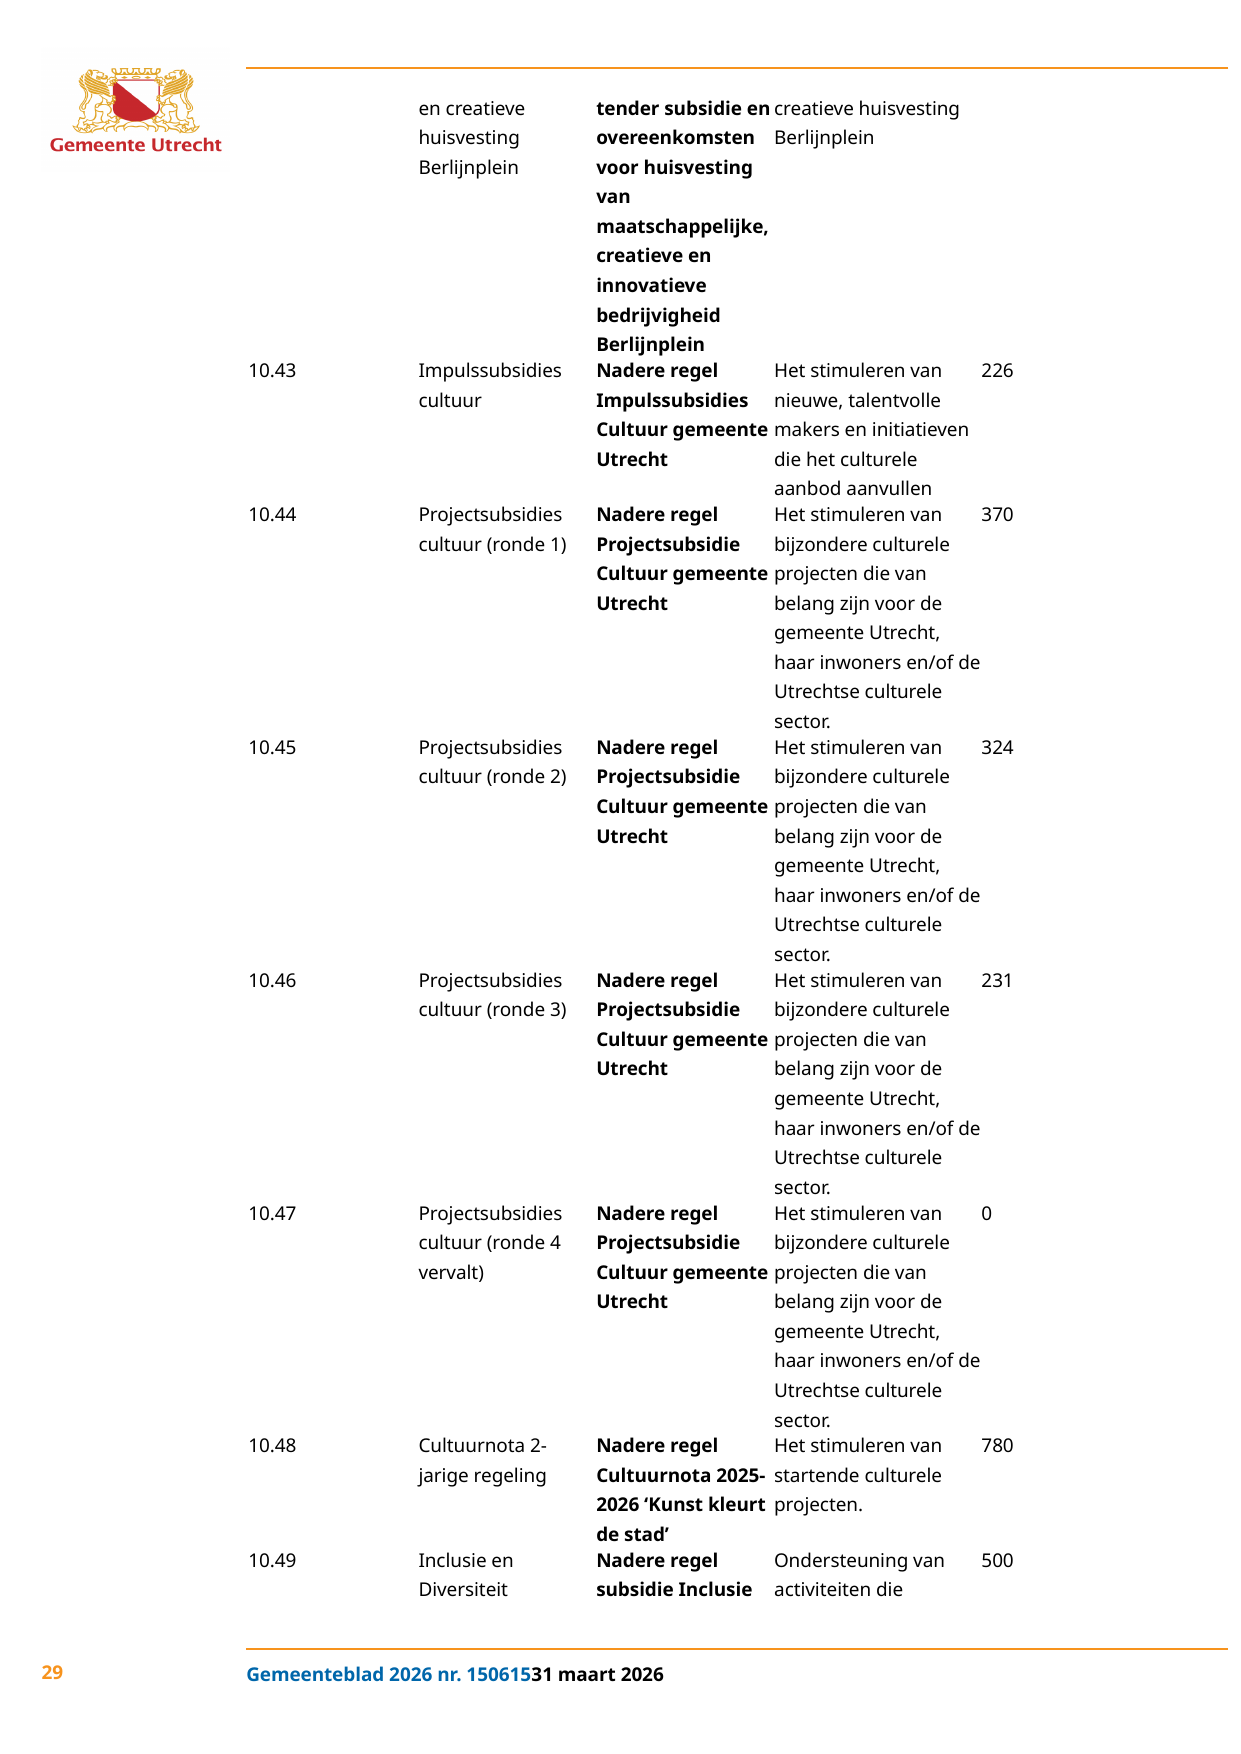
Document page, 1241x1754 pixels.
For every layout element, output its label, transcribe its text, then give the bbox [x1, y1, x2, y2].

table_cell 0 [981, 1200, 1152, 1432]
table_cell Het stimuleren van bijzondere culturele projecten die van belang zijn voor de gemeente Utrecht, haar inwoners en/of de Utrechtse culturele sector. [774, 1200, 981, 1432]
table_cell Projectsubsidies cultuur (ronde 3) [418, 967, 596, 1200]
table_cell 226 [981, 357, 1152, 501]
table_cell 231 [981, 967, 1152, 1200]
table_cell Het stimuleren van bijzondere culturele projecten die van belang zijn voor de gemeente Utrecht, haar inwoners en/of de Utrechtse culturele sector. [774, 967, 981, 1200]
table_cell 10.45 [248, 734, 418, 967]
table_cell Impulssubsidies cultuur [418, 357, 596, 501]
table_cell Ondersteuning van activiteiten die [774, 1547, 981, 1602]
table_cell en creatieve huisvesting Berlijnplein [418, 95, 596, 357]
table_cell Inclusie en Diversiteit [418, 1547, 596, 1602]
table_cell 10.48 [248, 1433, 418, 1547]
table_cell [981, 95, 1152, 357]
table_cell Nadere regel Projectsubsidie Cultuur gemeente Utrecht [596, 734, 774, 967]
table_cell 500 [981, 1547, 1152, 1602]
table_cell [248, 95, 418, 357]
table_cell Nadere regel Impulssubsidies Cultuur gemeente Utrecht [596, 357, 774, 501]
table_cell 780 [981, 1433, 1152, 1547]
table_cell Nadere regel Projectsubsidie Cultuur gemeente Utrecht [596, 501, 774, 734]
table_cell Nadere regel Projectsubsidie Cultuur gemeente Utrecht [596, 1200, 774, 1432]
table_cell Het stimuleren van bijzondere culturele projecten die van belang zijn voor de gemeente Utrecht, haar inwoners en/of de Utrechtse culturele sector. [774, 734, 981, 967]
table_cell Nadere regel Cultuurnota 2025-2026 ‘Kunst kleurt de stad’ [596, 1433, 774, 1547]
table_cell Nadere regel subsidie Inclusie [596, 1547, 774, 1602]
table_cell Projectsubsidies cultuur (ronde 1) [418, 501, 596, 734]
table_cell 10.47 [248, 1200, 418, 1432]
table_cell Het stimuleren van startende culturele projecten. [774, 1433, 981, 1547]
table_cell Projectsubsidies cultuur (ronde 2) [418, 734, 596, 967]
table_cell Projectsubsidies cultuur (ronde 4 vervalt) [418, 1200, 596, 1432]
table_cell creatieve huisvesting Berlijnplein [774, 95, 981, 357]
table_cell 10.43 [248, 357, 418, 501]
table_cell 370 [981, 501, 1152, 734]
table_cell 10.49 [248, 1547, 418, 1602]
table_cell Het stimuleren van bijzondere culturele projecten die van belang zijn voor de gemeente Utrecht, haar inwoners en/of de Utrechtse culturele sector. [774, 501, 981, 734]
table_cell Het stimuleren van nieuwe, talentvolle makers en initiatieven die het culturele aanbod aanvullen [774, 357, 981, 501]
table_cell 10.46 [248, 967, 418, 1200]
picture [41, 47, 231, 172]
table_cell 10.44 [248, 501, 418, 734]
table_cell 324 [981, 734, 1152, 967]
table_cell tender subsidie en overeenkomsten voor huisvesting van maatschappelijke, creatieve en innovatieve bedrijvigheid Berlijnplein [596, 95, 774, 357]
table_cell Nadere regel Projectsubsidie Cultuur gemeente Utrecht [596, 967, 774, 1200]
table_cell Cultuurnota 2-jarige regeling [418, 1433, 596, 1547]
